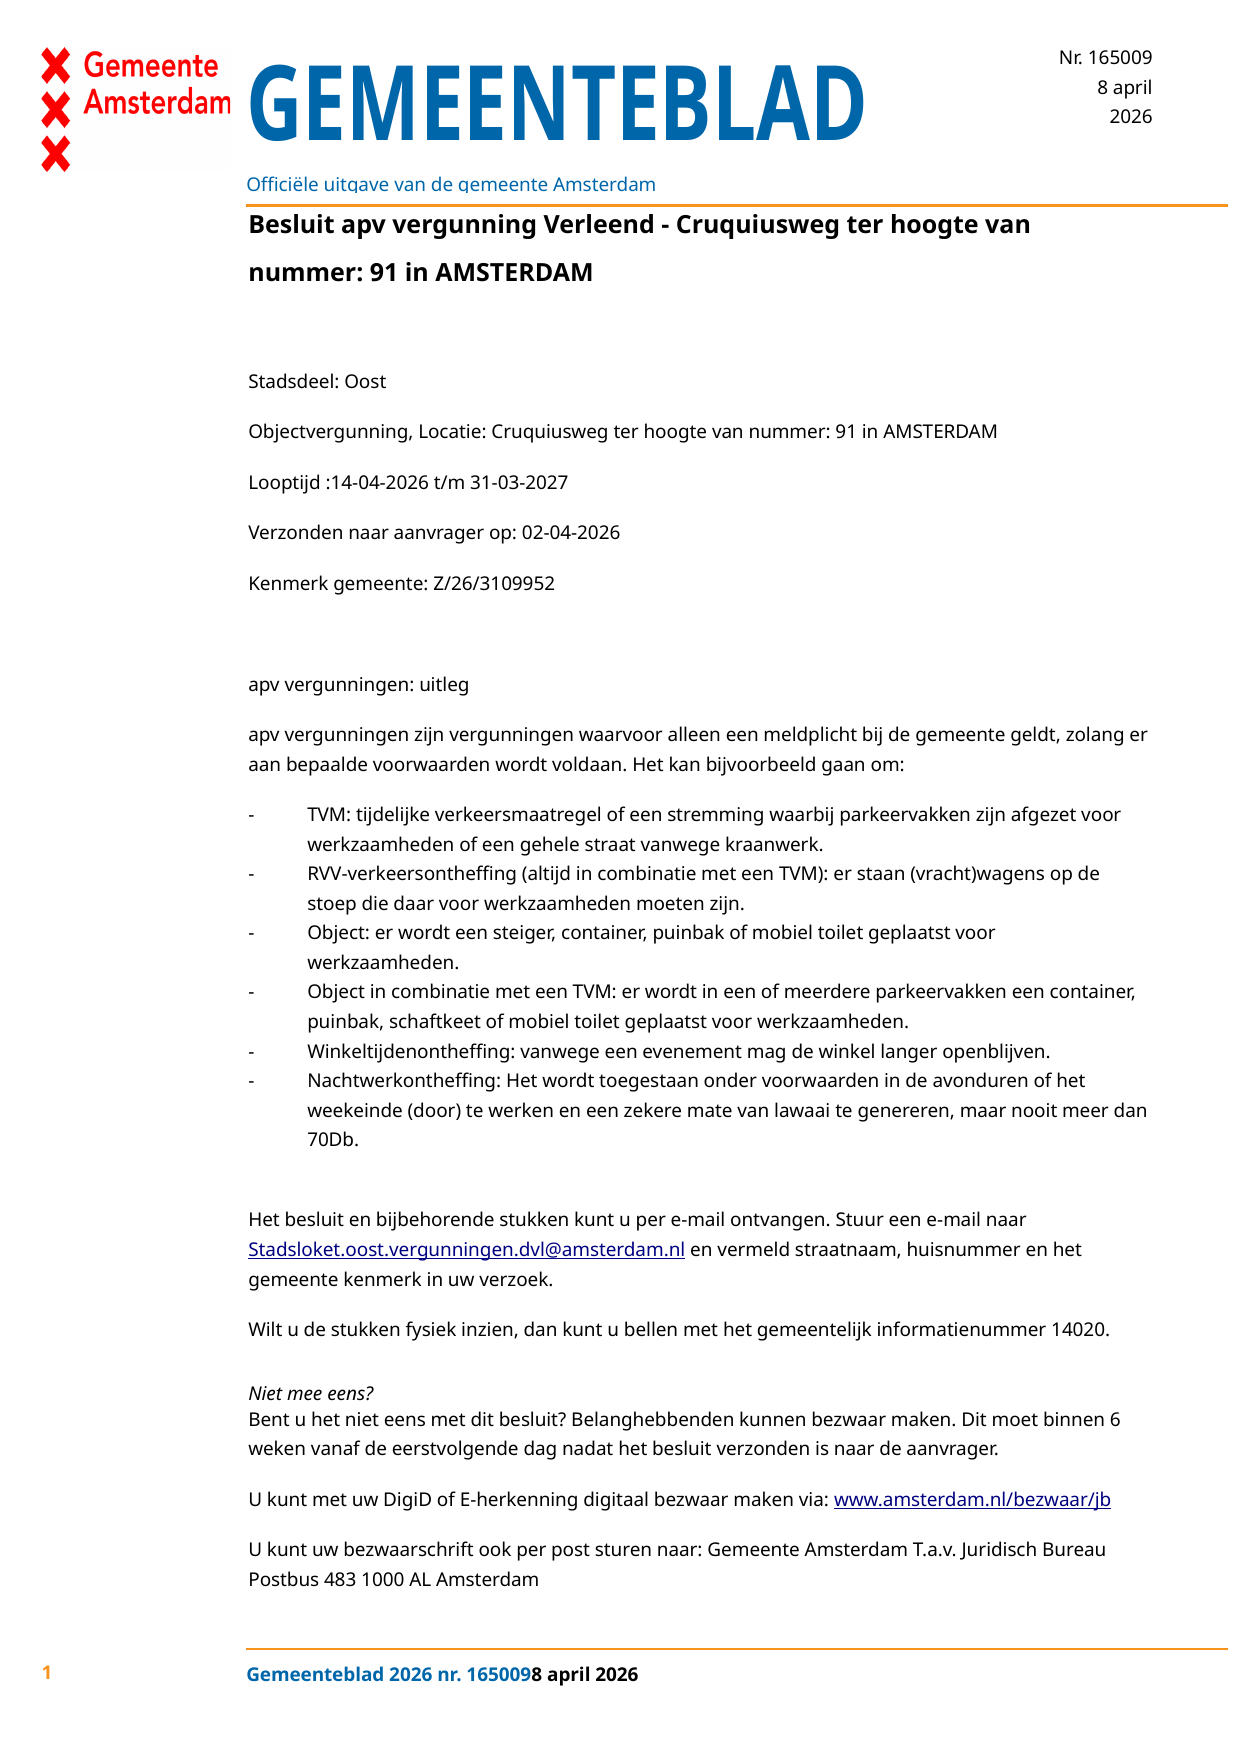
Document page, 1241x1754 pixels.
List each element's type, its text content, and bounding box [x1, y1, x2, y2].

text U kunt uw bezwaarschrift ook per post sturen naar: Gemeente Amsterdam T.a.v. Juridisch Bureau Postbus 483 1000 AL Amsterdam [248, 1536, 1152, 1592]
text Stadsdeel: Oost [248, 368, 1152, 394]
text Bent u het niet eens met dit besluit? Belanghebbenden kunnen bezwaar maken. Dit moet binnen 6 weken vanaf de eerstvolgende dag nadat het besluit verzonden is naar de aanvrager. [248, 1406, 1152, 1461]
picture [41, 47, 231, 172]
text Besluit apv vergunning Verleend - Cruquiusweg ter hoogte van nummer: 91 in AMSTERDAM [248, 207, 1152, 288]
list TVM: tijdelijke verkeersmaatregel of een stremming waarbij parkeervakken zijn afgezet voor werkzaamheden of een gehele straat vanwege kraanwerk. [248, 801, 1152, 857]
list Winkeltijdenontheffing: vanwege een evenement mag de winkel langer openblijven. [248, 1038, 1152, 1064]
list Nachtwerkontheffing: Het wordt toegestaan onder voorwaarden in de avonduren of het weekeinde (door) te werken en een zekere mate van lawaai te genereren, maar nooit meer dan 70Db. [248, 1067, 1152, 1152]
text Looptijd :14-04-2026 t/m 31-03-2027 [248, 469, 1152, 495]
text Verzonden naar aanvrager op: 02-04-2026 [248, 519, 1152, 545]
list RVV-verkeersontheffing (altijd in combinatie met een TVM): er staan (vracht)wagens op de stoep die daar voor werkzaamheden moeten zijn. [248, 860, 1152, 916]
text apv vergunningen zijn vergunningen waarvoor alleen een meldplicht bij de gemeente geldt, zolang er aan bepaalde voorwaarden wordt voldaan. Het kan bijvoorbeeld gaan om: [248, 721, 1152, 777]
list Object: er wordt een steiger, container, puinbak of mobiel toilet geplaatst voor werkzaamheden. [248, 919, 1152, 975]
text apv vergunningen: uitleg [248, 671, 1152, 697]
text Wilt u de stukken fysiek inzien, dan kunt u bellen met het gemeentelijk informatienummer 14020. [248, 1316, 1152, 1342]
text U kunt met uw DigiD of E-herkenning digitaal bezwaar maken via: www.amsterdam.nl/bezwaar/jb [248, 1486, 1152, 1512]
text Het besluit en bijbehorende stukken kunt u per e-mail ontvangen. Stuur een e-mail naar Stadsloket.oost.vergunningen.dvl@amsterdam.nl en vermeld straatnaam, huisnummer en het gemeente kenmerk in uw verzoek. [248, 1207, 1152, 1292]
text Kenmerk gemeente: Z/26/3109952 [248, 570, 1152, 596]
text Objectvergunning, Locatie: Cruquiusweg ter hoogte van nummer: 91 in AMSTERDAM [248, 419, 1152, 444]
list Object in combinatie met een TVM: er wordt in een of meerdere parkeervakken een container, puinbak, schaftkeet of mobiel toilet geplaatst voor werkzaamheden. [248, 979, 1152, 1034]
text Niet mee eens? [248, 1380, 1152, 1406]
